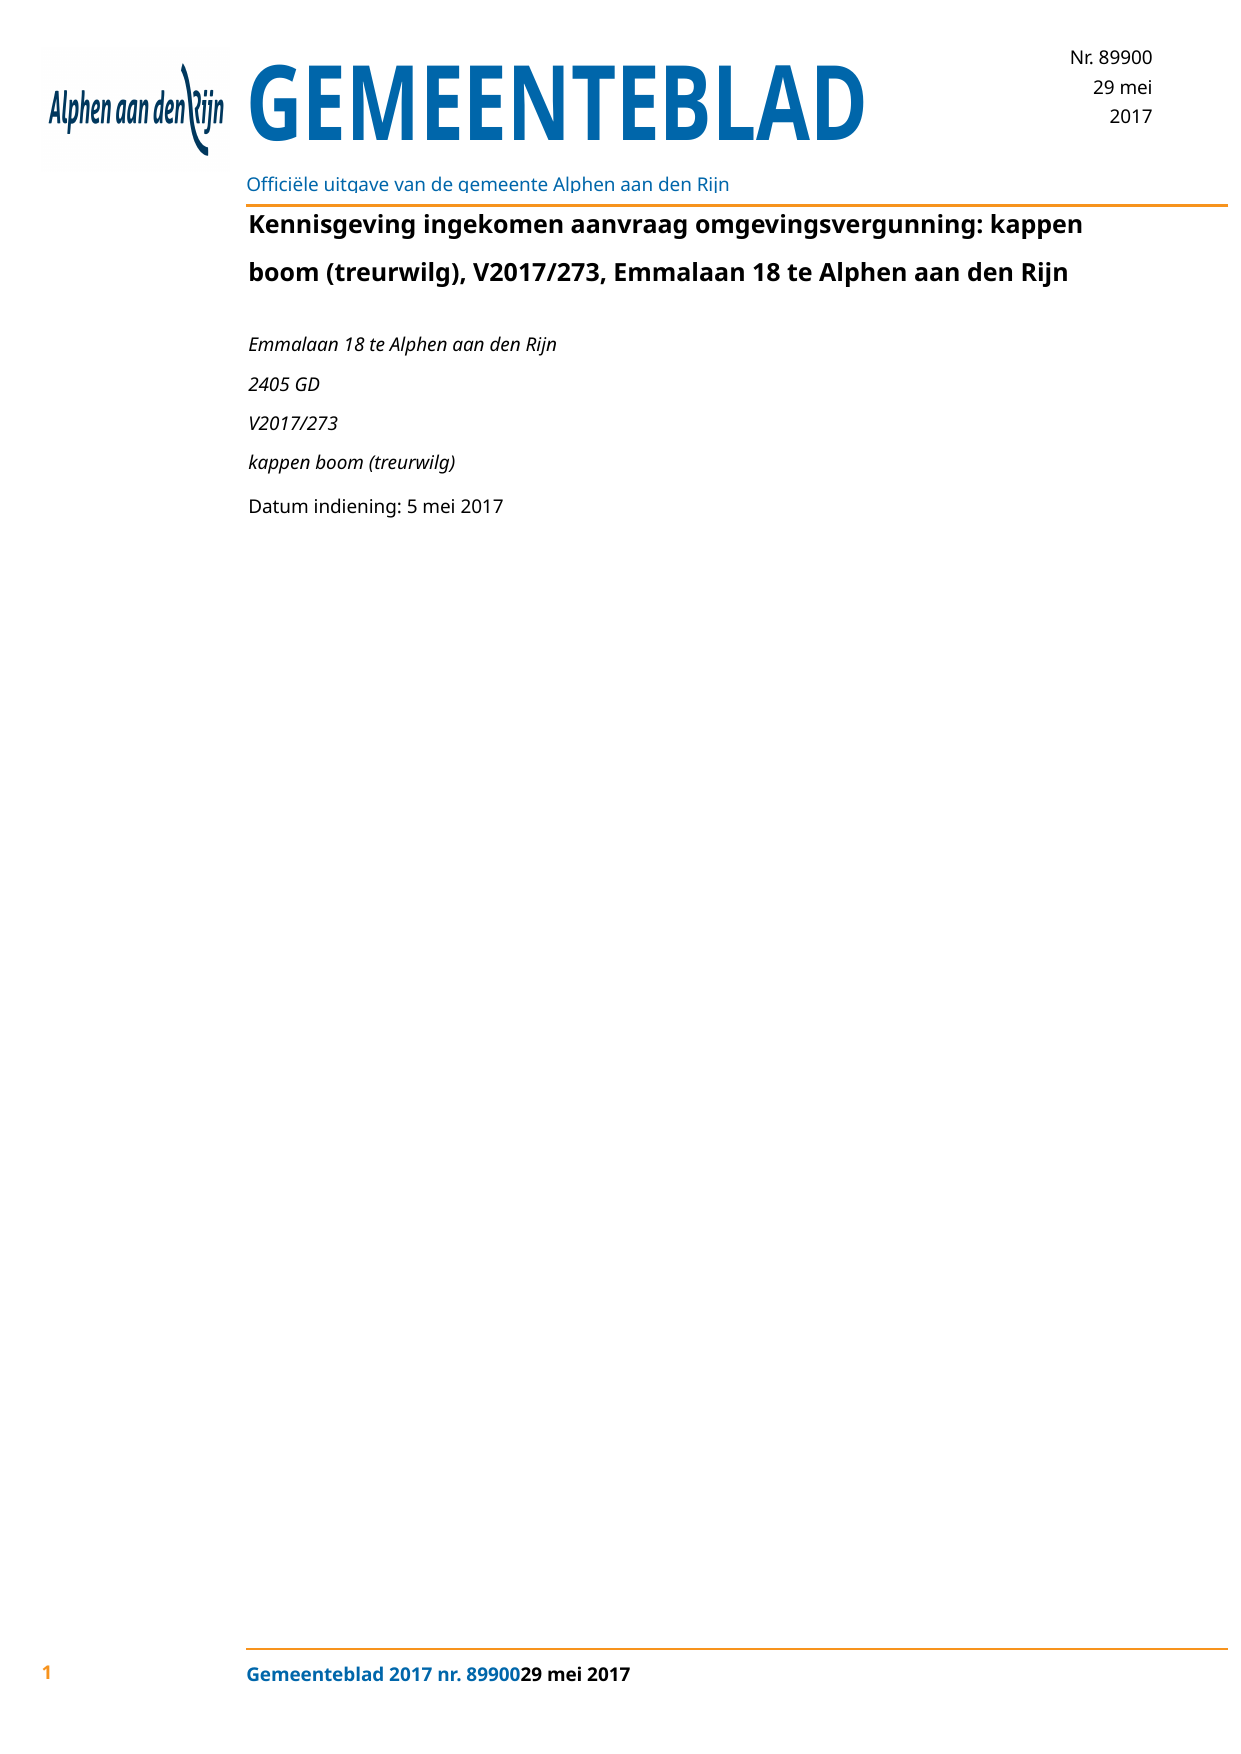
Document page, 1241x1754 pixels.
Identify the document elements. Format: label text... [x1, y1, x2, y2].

text Emmalaan 18 te Alphen aan den Rijn [248, 331, 1152, 357]
text V2017/273 [248, 410, 1152, 436]
text Datum indiening: 5 mei 2017 [248, 493, 1152, 519]
text Kennisgeving ingekomen aanvraag omgevingsvergunning: kappen boom (treurwilg), V2017/273, Emmalaan 18 te Alphen aan den Rijn [248, 207, 1152, 288]
text kappen boom (treurwilg) [248, 449, 1152, 475]
picture [41, 47, 231, 172]
text 2405 GD [248, 371, 1152, 396]
